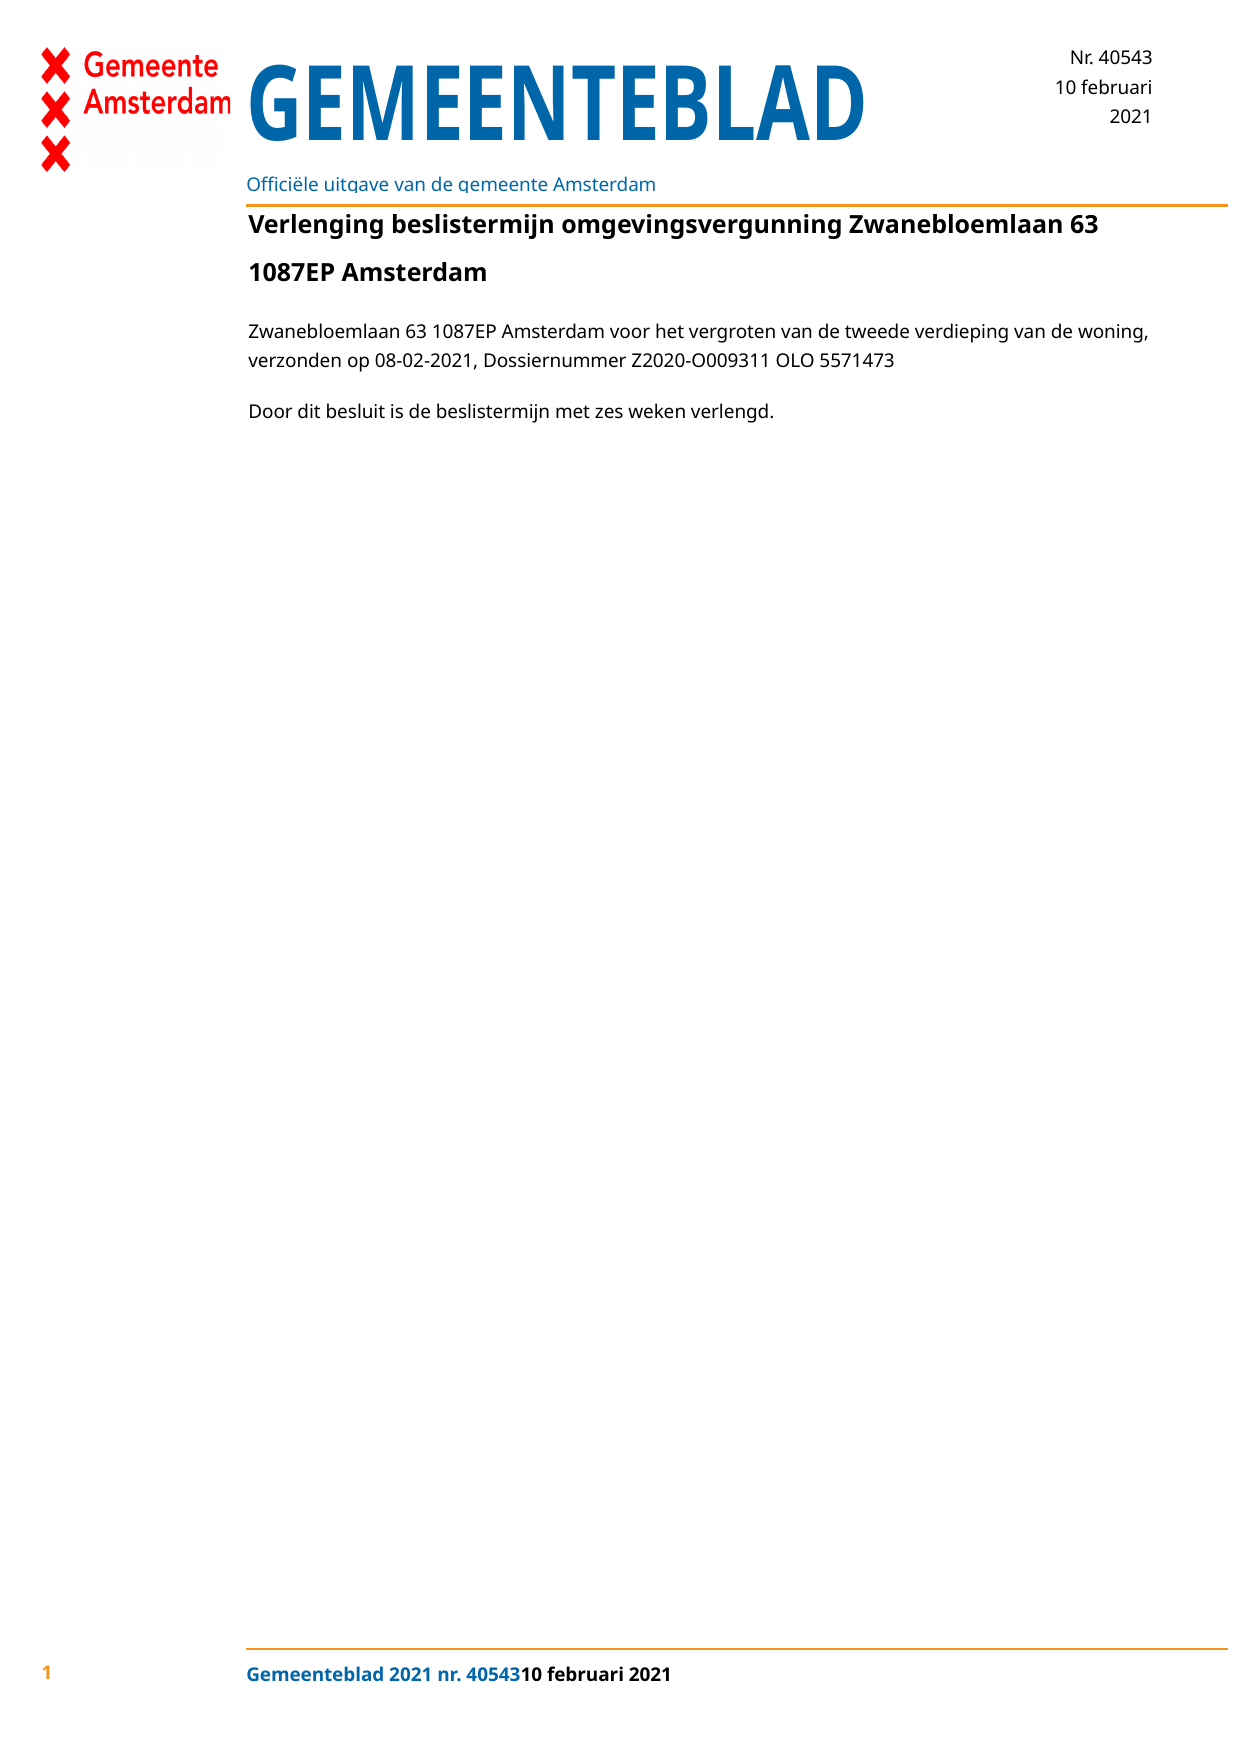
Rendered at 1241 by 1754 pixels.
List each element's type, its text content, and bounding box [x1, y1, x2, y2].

text Door dit besluit is de beslistermijn met zes weken verlengd. [248, 398, 1152, 424]
picture [41, 47, 231, 172]
text Verlenging beslistermijn omgevingsvergunning Zwanebloemlaan 63 1087EP Amsterdam [248, 207, 1152, 288]
text Zwanebloemlaan 63 1087EP Amsterdam voor het vergroten van de tweede verdieping van de woning, verzonden op 08-02-2021, Dossiernummer Z2020-O009311 OLO 5571473 [248, 318, 1152, 373]
